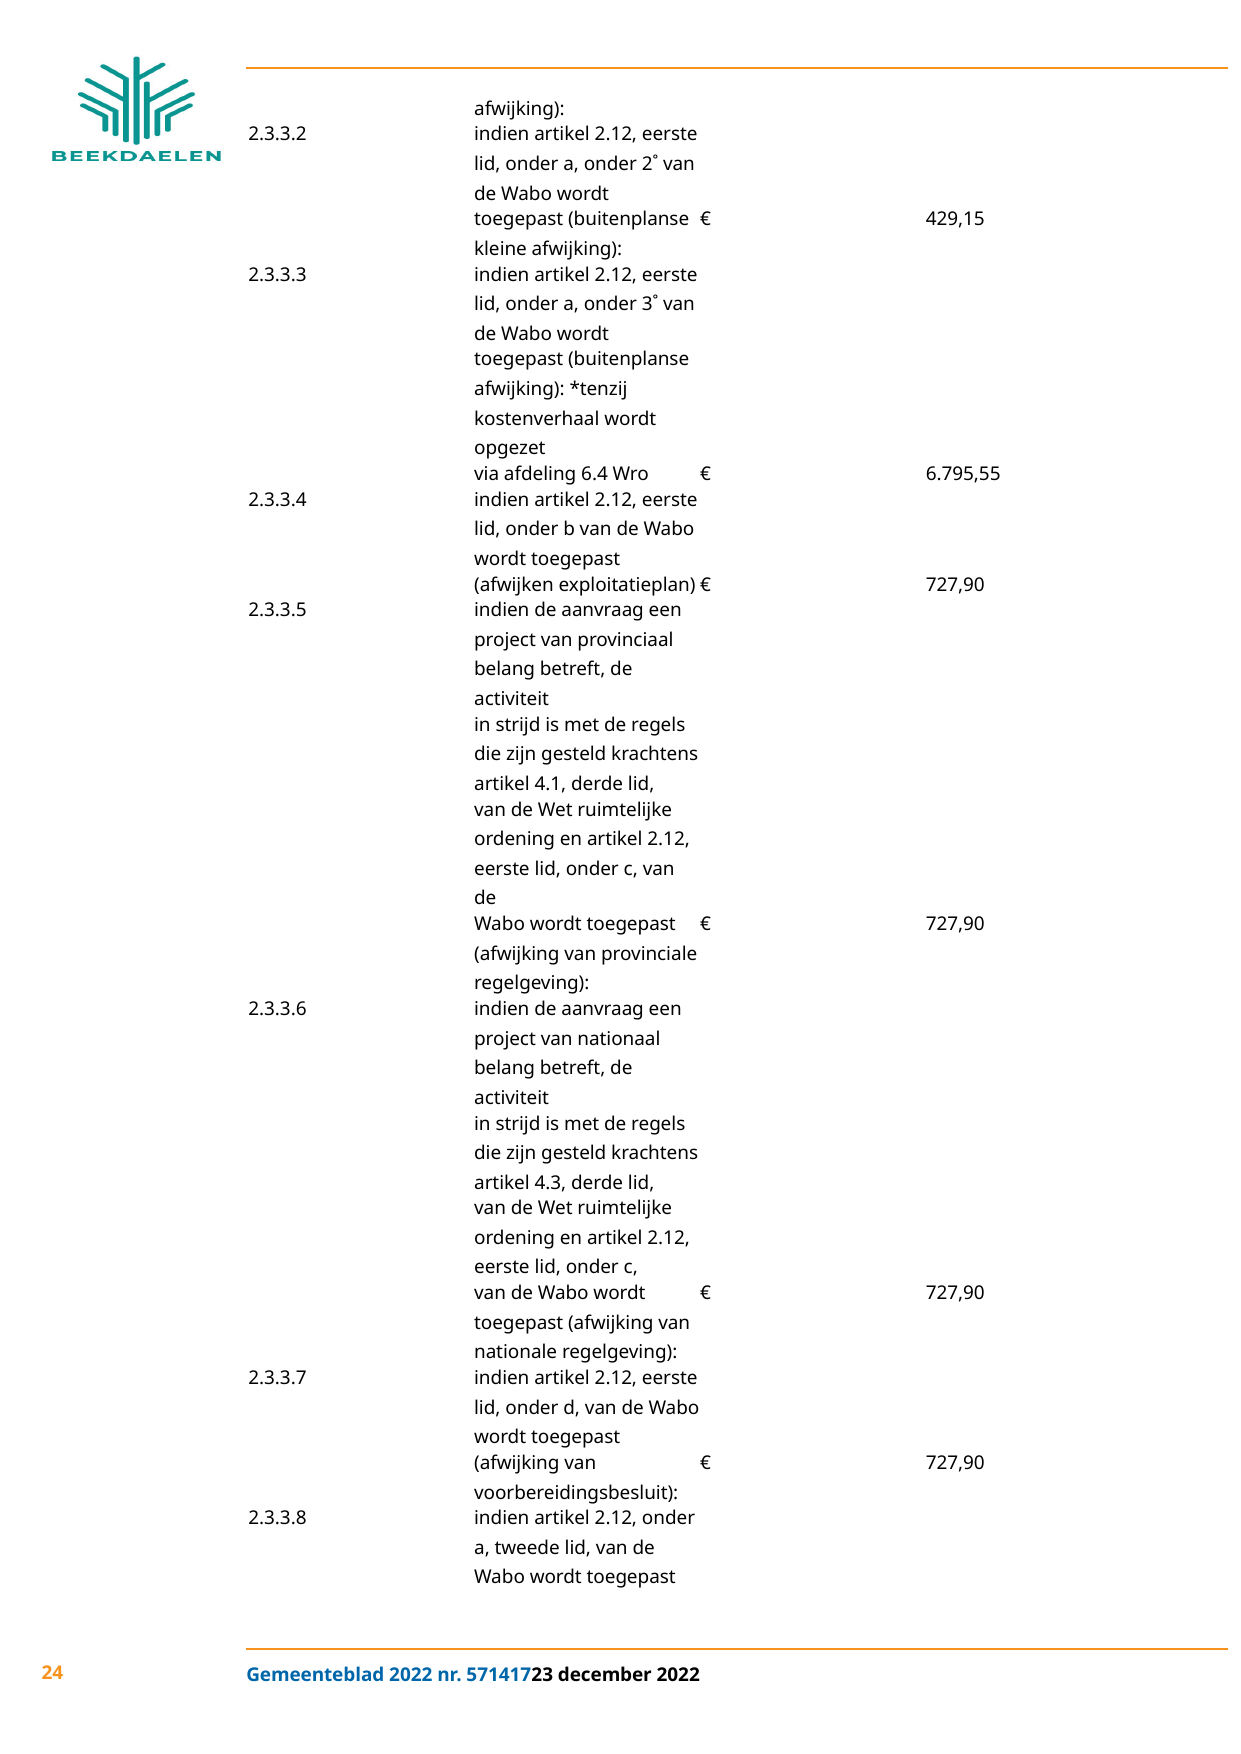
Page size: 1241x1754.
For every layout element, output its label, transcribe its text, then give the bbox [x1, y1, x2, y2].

table_cell [700, 796, 926, 910]
table_cell indien artikel 2.12, eerste lid, onder a, onder 3˚ van de Wabo wordt [474, 261, 700, 346]
table_cell [248, 1449, 474, 1504]
table_cell indien artikel 2.12, eerste lid, onder d, van de Wabo wordt toegepast [474, 1364, 700, 1449]
table_cell [926, 261, 1152, 346]
table_cell [926, 486, 1152, 571]
table_cell [700, 1364, 926, 1449]
table_cell [926, 1110, 1152, 1194]
table_cell 727,90 [926, 1280, 1152, 1364]
table_cell (afwijking van voorbereidingsbesluit): [474, 1449, 700, 1504]
table_cell € [700, 1449, 926, 1504]
table_cell in strijd is met de regels die zijn gesteld krachtens artikel 4.1, derde lid, [474, 711, 700, 796]
table_cell 2.3.3.6 [248, 995, 474, 1110]
table_cell [926, 1505, 1152, 1589]
table_cell 2.3.3.4 [248, 486, 474, 571]
table_cell [700, 711, 926, 796]
table_cell [700, 346, 926, 460]
picture [41, 47, 231, 172]
table_cell [700, 1110, 926, 1194]
table_cell 6.795,55 [926, 460, 1152, 486]
table_cell in strijd is met de regels die zijn gesteld krachtens artikel 4.3, derde lid, [474, 1110, 700, 1194]
table_cell indien de aanvraag een project van provinciaal belang betreft, de activiteit [474, 596, 700, 711]
table_cell [926, 121, 1152, 205]
table_cell [700, 121, 926, 205]
table_cell [926, 596, 1152, 711]
table_cell [248, 95, 474, 121]
table_cell [700, 1195, 926, 1279]
table_cell 2.3.3.8 [248, 1505, 474, 1589]
table_cell Wabo wordt toegepast (afwijking van provinciale regelgeving): [474, 910, 700, 995]
table_cell 727,90 [926, 1449, 1152, 1504]
table_cell 727,90 [926, 910, 1152, 995]
table_cell [700, 995, 926, 1110]
table_cell [248, 205, 474, 261]
table_cell [926, 95, 1152, 121]
table_cell [248, 1280, 474, 1364]
table_cell [700, 261, 926, 346]
table_cell [926, 346, 1152, 460]
table_cell [248, 796, 474, 910]
table_cell [248, 711, 474, 796]
table_cell indien artikel 2.12, eerste lid, onder b van de Wabo wordt toegepast [474, 486, 700, 571]
table_cell € [700, 460, 926, 486]
table_cell € [700, 1280, 926, 1364]
table_cell van de Wabo wordt toegepast (afwijking van nationale regelgeving): [474, 1280, 700, 1364]
table_cell 2.3.3.5 [248, 596, 474, 711]
table_cell afwijking): [474, 95, 700, 121]
table_cell (afwijken exploitatieplan) [474, 571, 700, 596]
table_cell 2.3.3.2 [248, 121, 474, 205]
table_cell indien artikel 2.12, eerste lid, onder a, onder 2˚ van de Wabo wordt [474, 121, 700, 205]
table_cell [248, 910, 474, 995]
table_cell via afdeling 6.4 Wro [474, 460, 700, 486]
table_cell [926, 796, 1152, 910]
table_cell [700, 486, 926, 571]
table_cell € [700, 910, 926, 995]
table_cell [926, 1195, 1152, 1279]
table_cell toegepast (buitenplanse kleine afwijking): [474, 205, 700, 261]
table_cell [248, 1110, 474, 1194]
table_cell [248, 346, 474, 460]
table_cell [248, 460, 474, 486]
table_cell [700, 95, 926, 121]
table_cell van de Wet ruimtelijke ordening en artikel 2.12, eerste lid, onder c, van de [474, 796, 700, 910]
table_cell van de Wet ruimtelijke ordening en artikel 2.12, eerste lid, onder c, [474, 1195, 700, 1279]
table_cell 2.3.3.3 [248, 261, 474, 346]
table_cell indien de aanvraag een project van nationaal belang betreft, de activiteit [474, 995, 700, 1110]
table_cell [700, 596, 926, 711]
table_cell [248, 571, 474, 596]
table_cell [926, 995, 1152, 1110]
table_cell 429,15 [926, 205, 1152, 261]
table_cell € [700, 205, 926, 261]
table_cell 2.3.3.7 [248, 1364, 474, 1449]
table_cell 727,90 [926, 571, 1152, 596]
table_cell [248, 1195, 474, 1279]
table_cell € [700, 571, 926, 596]
table_cell toegepast (buitenplanse afwijking): *tenzij kostenverhaal wordt opgezet [474, 346, 700, 460]
table_cell [926, 711, 1152, 796]
table_cell [926, 1364, 1152, 1449]
table_cell indien artikel 2.12, onder a, tweede lid, van de Wabo wordt toegepast [474, 1505, 700, 1589]
table_cell [700, 1505, 926, 1589]
